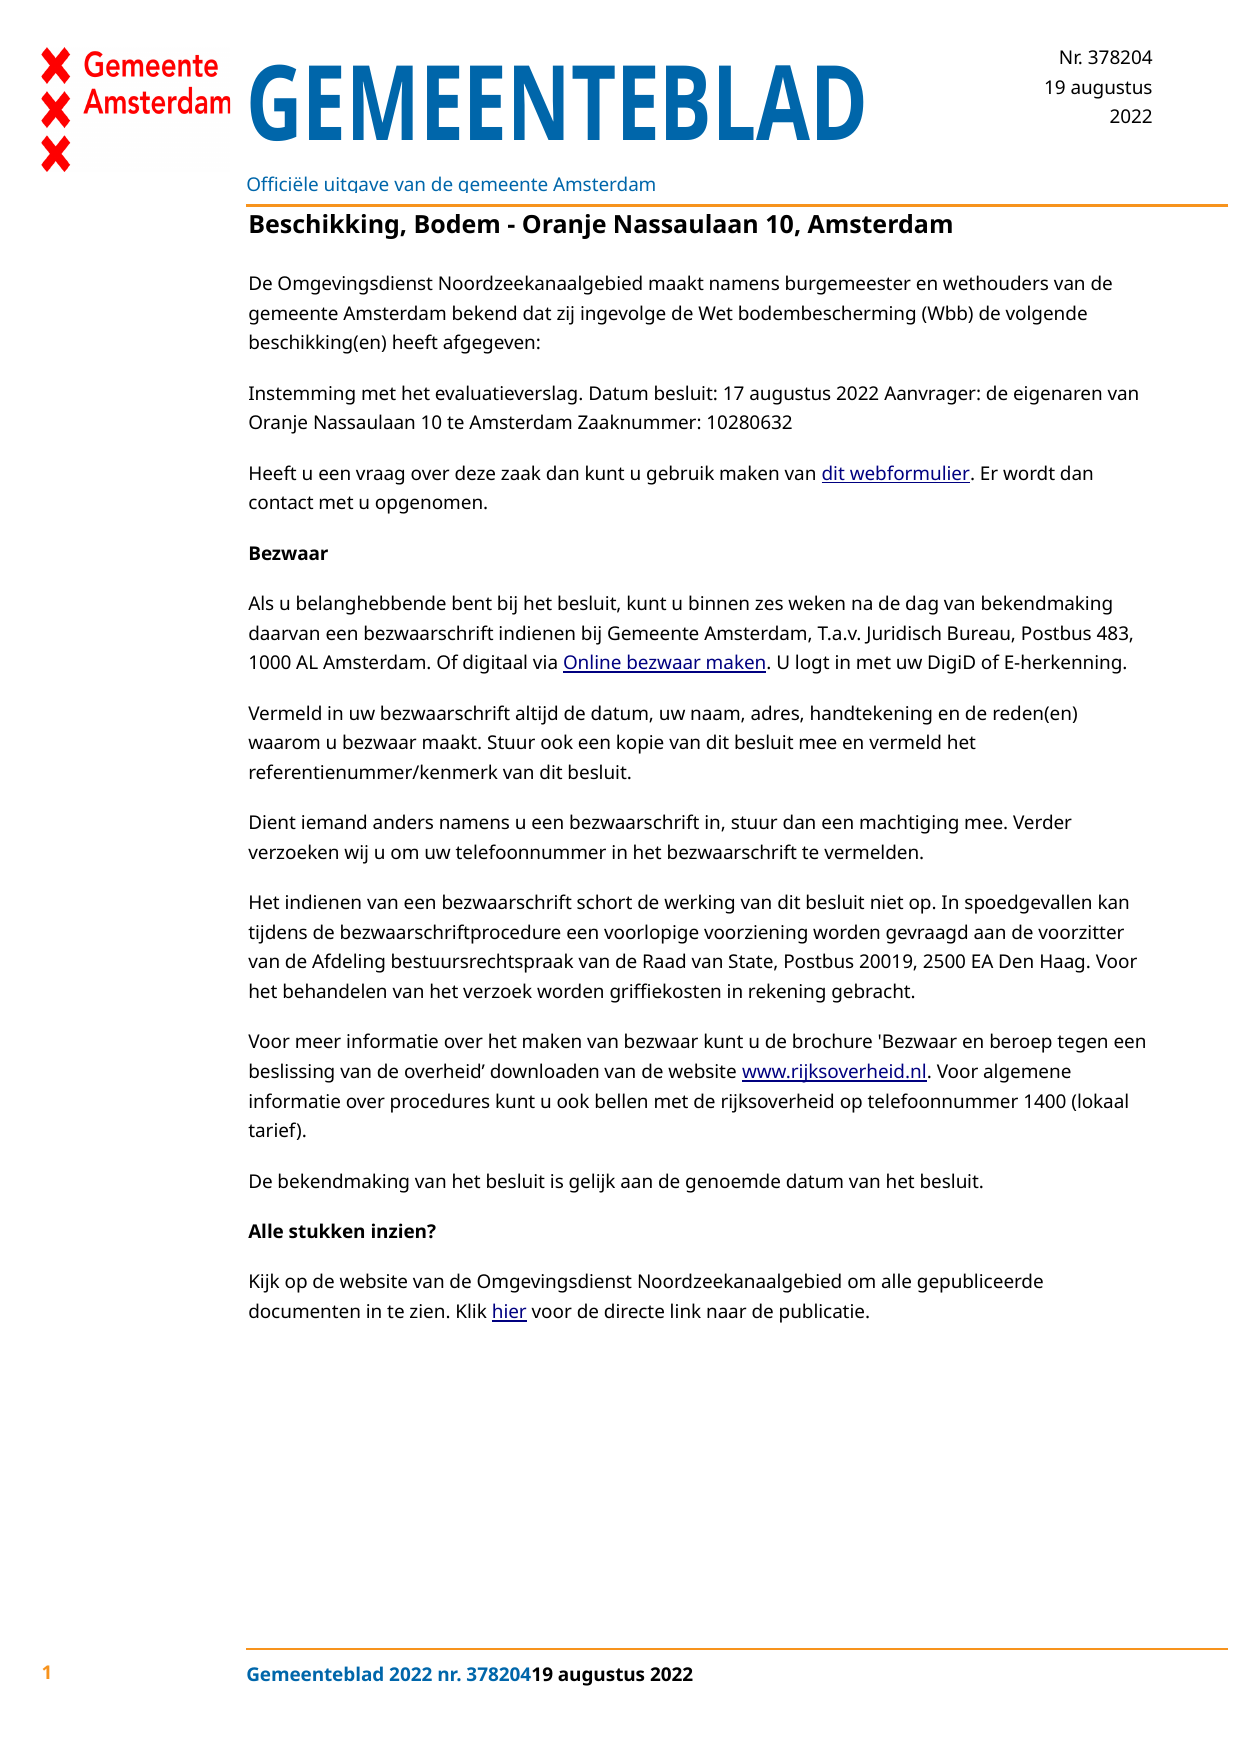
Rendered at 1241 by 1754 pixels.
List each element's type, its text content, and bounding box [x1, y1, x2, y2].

text Dient iemand anders namens u een bezwaarschrift in, stuur dan een machtiging mee. Verder verzoeken wij u om uw telefoonnummer in het bezwaarschrift te vermelden. [248, 809, 1152, 865]
text Instemming met het evaluatieverslag. Datum besluit: 17 augustus 2022 Aanvrager: de eigenaren van Oranje Nassaulaan 10 te Amsterdam Zaaknummer: 10280632 [248, 380, 1152, 435]
picture [41, 47, 231, 172]
text Het indienen van een bezwaarschrift schort de werking van dit besluit niet op. In spoedgevallen kan tijdens de bezwaarschriftprocedure een voorlopige voorziening worden gevraagd aan de voorzitter van de Afdeling bestuursrechtspraak van de Raad van State, Postbus 20019, 2500 EA Den Haag. Voor het behandelen van het verzoek worden griffiekosten in rekening gebracht. [248, 889, 1152, 1004]
text Kijk op de website van de Omgevingsdienst Noordzeekanaalgebied om alle gepubliceerde documenten in te zien. Klik hier voor de directe link naar de publicatie. [248, 1269, 1152, 1324]
text Bezwaar [248, 540, 1152, 566]
text Beschikking, Bodem - Oranje Nassaulaan 10, Amsterdam [248, 207, 1152, 241]
text Vermeld in uw bezwaarschrift altijd de datum, uw naam, adres, handtekening en de reden(en) waarom u bezwaar maakt. Stuur ook een kopie van dit besluit mee en vermeld het referentienummer/kenmerk van dit besluit. [248, 700, 1152, 785]
text De Omgevingsdienst Noordzeekanaalgebied maakt namens burgemeester en wethouders van de gemeente Amsterdam bekend dat zij ingevolge de Wet bodembescherming (Wbb) de volgende beschikking(en) heeft afgegeven: [248, 270, 1152, 355]
text De bekendmaking van het besluit is gelijk aan de genoemde datum van het besluit. [248, 1168, 1152, 1193]
text Als u belanghebbende bent bij het besluit, kunt u binnen zes weken na de dag van bekendmaking daarvan een bezwaarschrift indienen bij Gemeente Amsterdam, T.a.v. Juridisch Bureau, Postbus 483, 1000 AL Amsterdam. Of digitaal via Online bezwaar maken. U logt in met uw DigiD of E-herkenning. [248, 590, 1152, 675]
text Heeft u een vraag over deze zaak dan kunt u gebruik maken van dit webformulier. Er wordt dan contact met u opgenomen. [248, 460, 1152, 515]
text Alle stukken inzien? [248, 1218, 1152, 1244]
text Voor meer informatie over het maken van bezwaar kunt u de brochure 'Bezwaar en beroep tegen een beslissing van de overheid’ downloaden van de website www.rijksoverheid.nl. Voor algemene informatie over procedures kunt u ook bellen met de rijksoverheid op telefoonnummer 1400 (lokaal tarief). [248, 1029, 1152, 1143]
